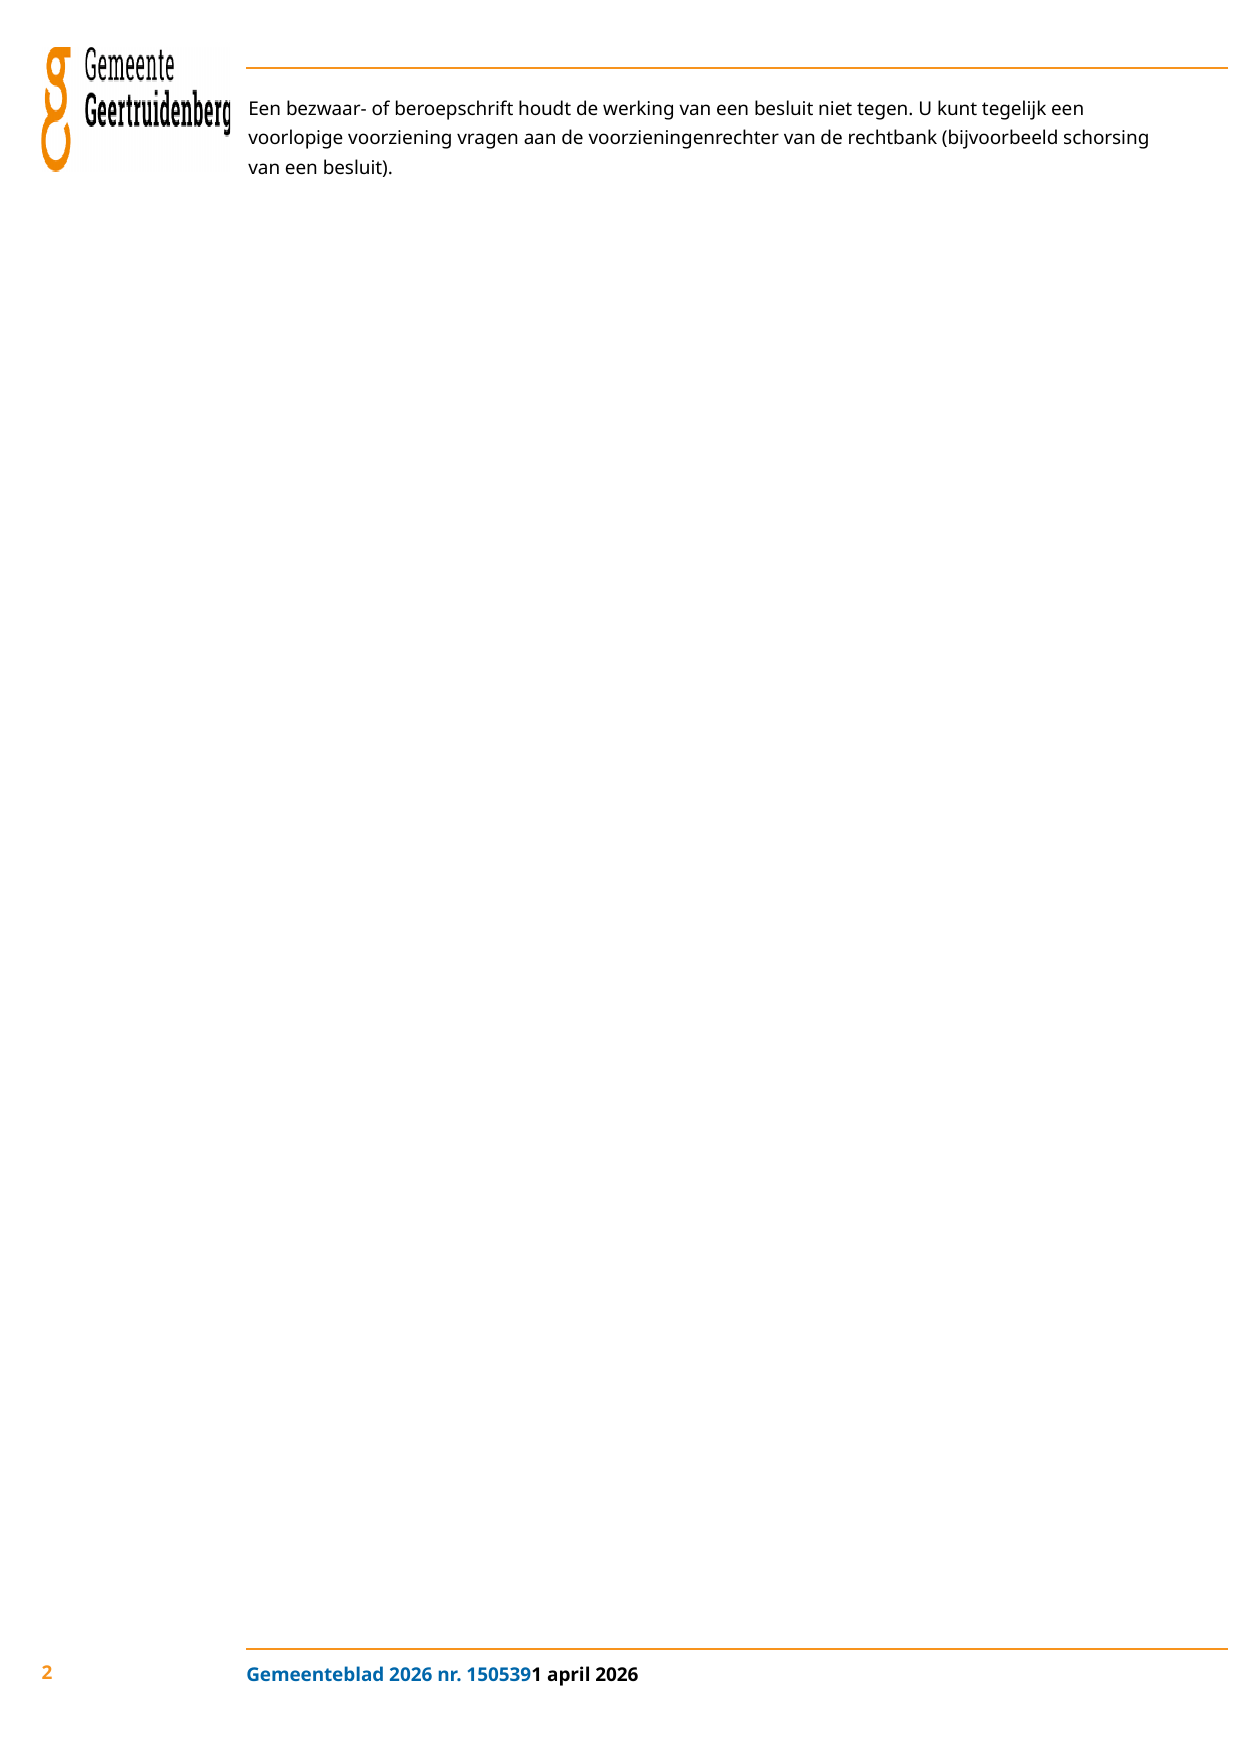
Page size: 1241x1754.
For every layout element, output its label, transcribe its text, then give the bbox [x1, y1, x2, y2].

text Een bezwaar- of beroepschrift houdt de werking van een besluit niet tegen. U kunt tegelijk een voorlopige voorziening vragen aan de voorzieningenrechter van de rechtbank (bijvoorbeeld schorsing van een besluit). [248, 95, 1152, 180]
picture [41, 47, 231, 172]
